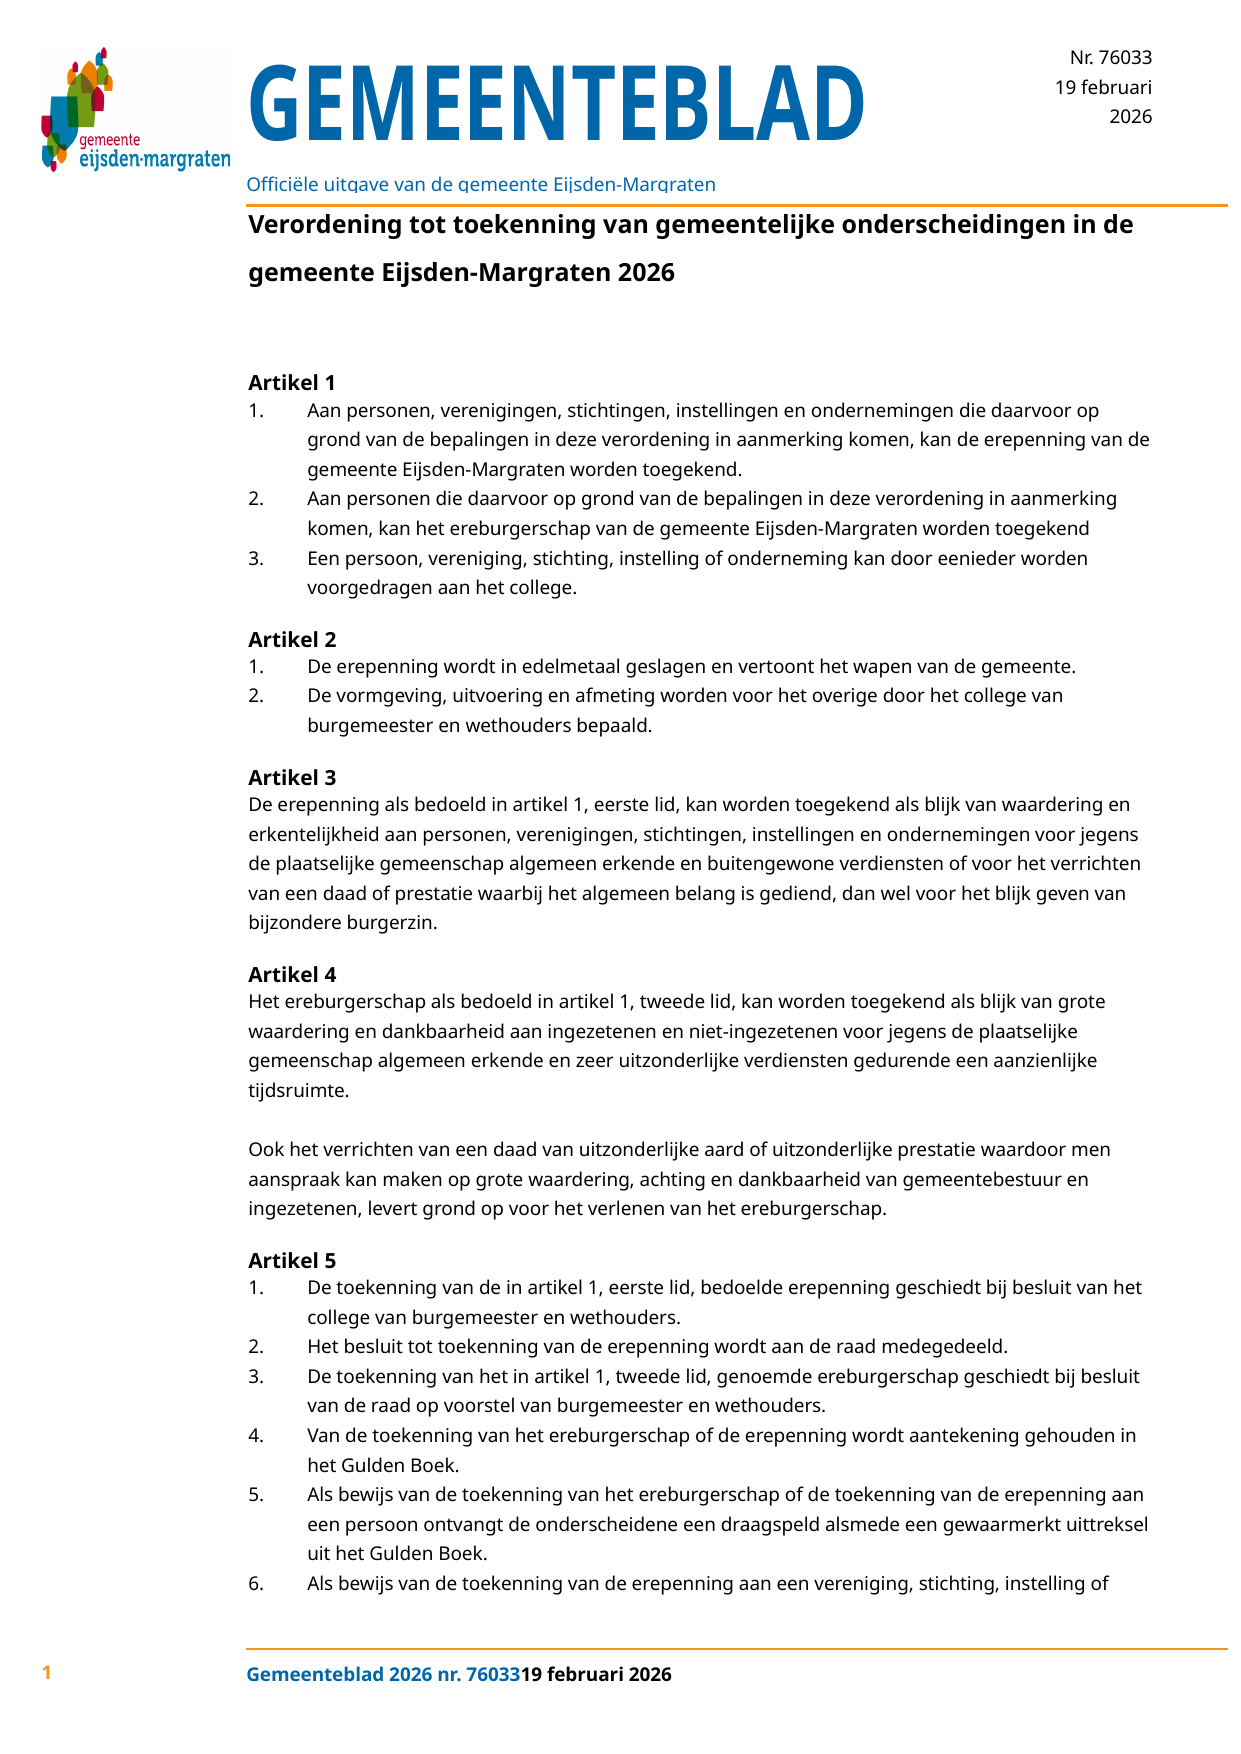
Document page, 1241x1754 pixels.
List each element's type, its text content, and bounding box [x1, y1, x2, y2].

list Een persoon, vereniging, stichting, instelling of onderneming kan door eenieder worden voorgedragen aan het college. [248, 545, 1152, 600]
text Artikel 4 [248, 960, 1152, 988]
text Artikel 2 [248, 625, 1152, 653]
text Het ereburgerschap als bedoeld in artikel 1, tweede lid, kan worden toegekend als blijk van grote waardering en dankbaarheid aan ingezetenen en niet-ingezetenen voor jegens de plaatselijke gemeenschap algemeen erkende en zeer uitzonderlijke verdiensten gedurende een aanzienlijke tijdsruimte. [248, 988, 1152, 1103]
list Aan personen die daarvoor op grond van de bepalingen in deze verordening in aanmerking komen, kan het ereburgerschap van de gemeente Eijsden-Margraten worden toegekend [248, 486, 1152, 541]
list Als bewijs van de toekenning van de erepenning aan een vereniging, stichting, instelling of [248, 1570, 1152, 1596]
text Artikel 5 [248, 1246, 1152, 1274]
text Verordening tot toekenning van gemeentelijke onderscheidingen in de gemeente Eijsden-Margraten 2026 [248, 207, 1152, 288]
list De toekenning van het in artikel 1, tweede lid, genoemde ereburgerschap geschiedt bij besluit van de raad op voorstel van burgemeester en wethouders. [248, 1363, 1152, 1418]
text Ook het verrichten van een daad van uitzonderlijke aard of uitzonderlijke prestatie waardoor men aanspraak kan maken op grote waardering, achting en dankbaarheid van gemeentebestuur en ingezetenen, levert grond op voor het verlenen van het ereburgerschap. [248, 1136, 1152, 1221]
text Artikel 3 [248, 763, 1152, 791]
list De toekenning van de in artikel 1, eerste lid, bedoelde erepenning geschiedt bij besluit van het college van burgemeester en wethouders. [248, 1274, 1152, 1329]
text Artikel 1 [248, 368, 1152, 397]
list De vormgeving, uitvoering en afmeting worden voor het overige door het college van burgemeester en wethouders bepaald. [248, 683, 1152, 738]
picture [41, 47, 231, 172]
list De erepenning wordt in edelmetaal geslagen en vertoont het wapen van de gemeente. [248, 653, 1152, 679]
text De erepenning als bedoeld in artikel 1, eerste lid, kan worden toegekend als blijk van waardering en erkentelijkheid aan personen, verenigingen, stichtingen, instellingen en ondernemingen voor jegens de plaatselijke gemeenschap algemeen erkende en buitengewone verdiensten of voor het verrichten van een daad of prestatie waarbij het algemeen belang is gediend, dan wel voor het blijk geven van bijzondere burgerzin. [248, 791, 1152, 935]
list Het besluit tot toekenning van de erepenning wordt aan de raad medegedeeld. [248, 1333, 1152, 1359]
list Van de toekenning van het ereburgerschap of de erepenning wordt aantekening gehouden in het Gulden Boek. [248, 1422, 1152, 1477]
list Als bewijs van de toekenning van het ereburgerschap of de toekenning van de erepenning aan een persoon ontvangt de onderscheidene een draagspeld alsmede een gewaarmerkt uittreksel uit het Gulden Boek. [248, 1481, 1152, 1566]
list Aan personen, verenigingen, stichtingen, instellingen en ondernemingen die daarvoor op grond van de bepalingen in deze verordening in aanmerking komen, kan de erepenning van de gemeente Eijsden-Margraten worden toegekend. [248, 397, 1152, 482]
